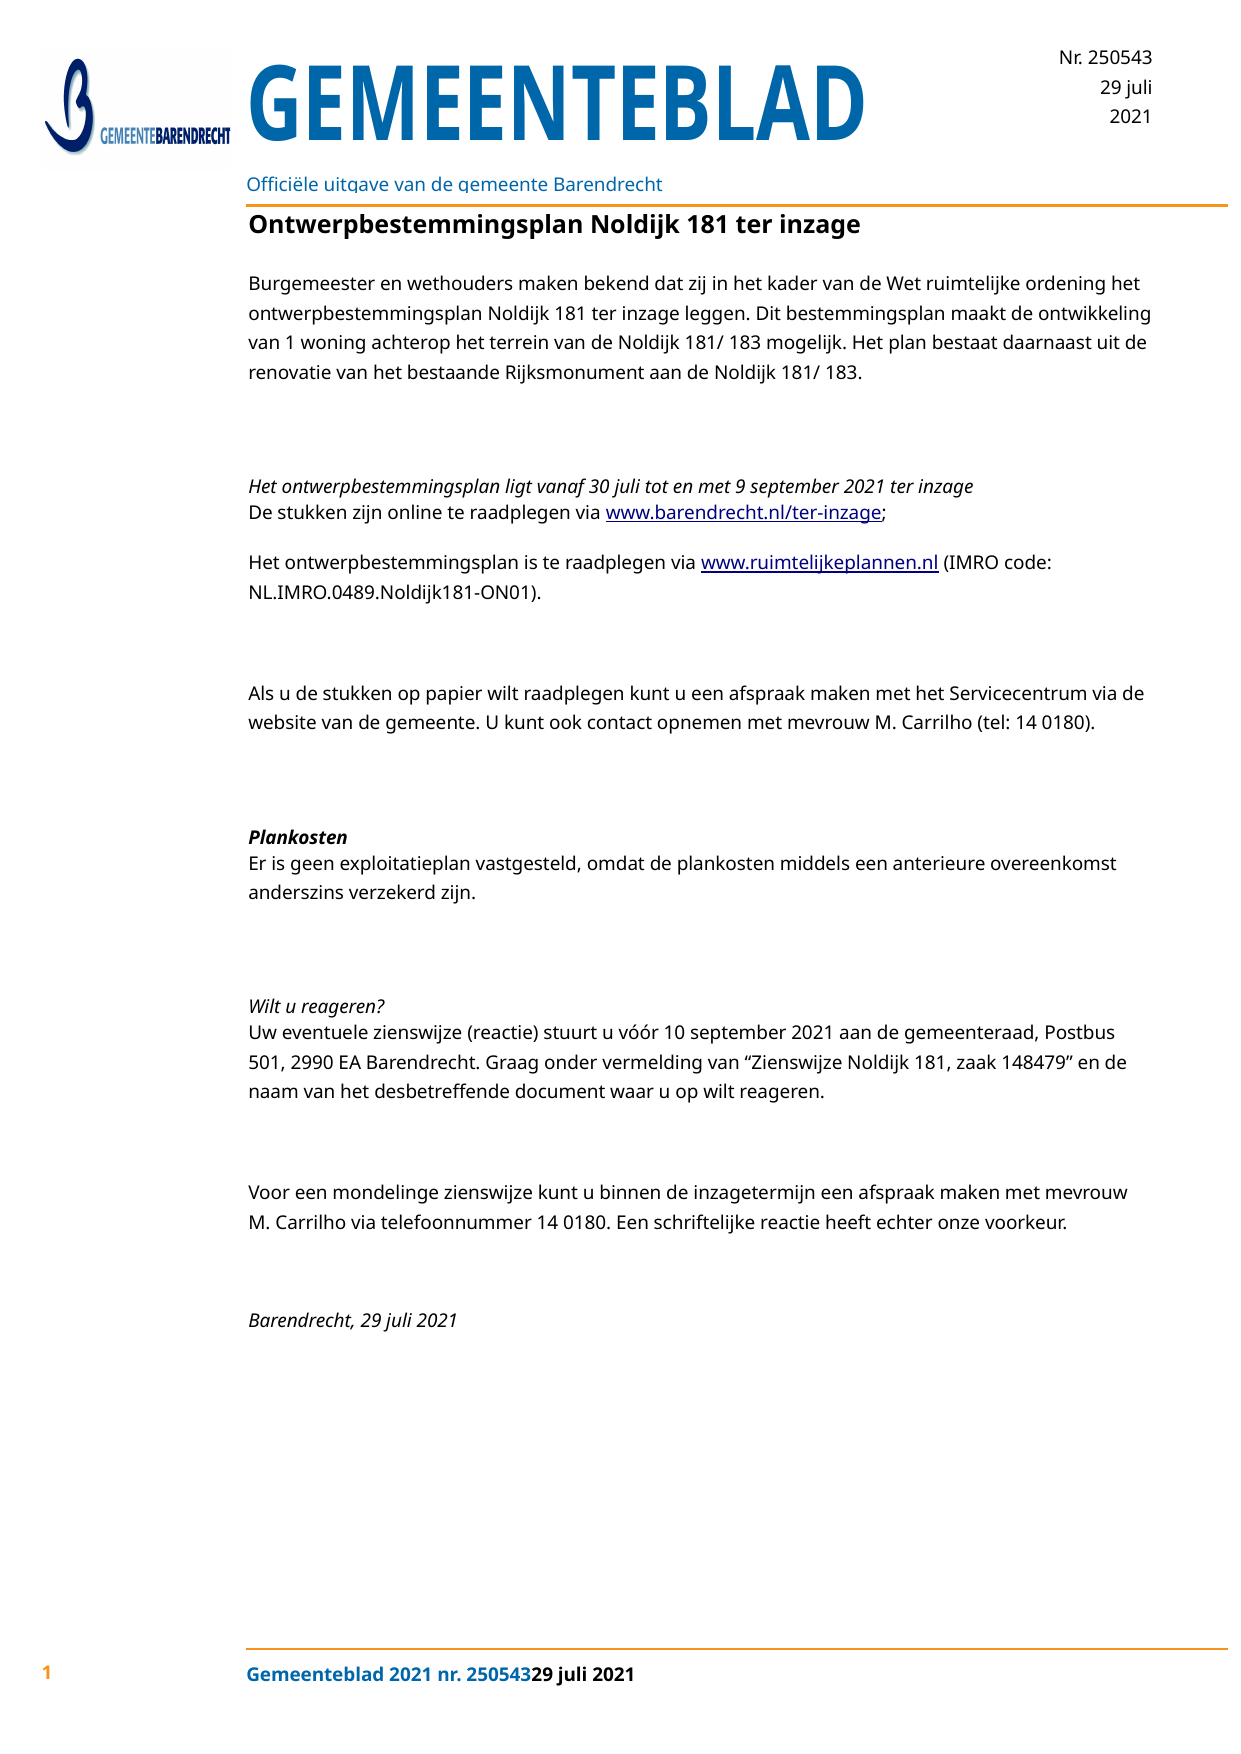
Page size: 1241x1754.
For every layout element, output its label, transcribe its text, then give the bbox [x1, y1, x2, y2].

text Het ontwerpbestemmingsplan is te raadplegen via www.ruimtelijkeplannen.nl (IMRO code: NL.IMRO.0489.Noldijk181-ON01). [248, 549, 1152, 605]
text Barendrecht, 29 juli 2021 [248, 1307, 1152, 1333]
text Er is geen exploitatieplan vastgesteld, omdat de plankosten middels een anterieure overeenkomst anderszins verzekerd zijn. [248, 850, 1152, 905]
text Plankosten [248, 824, 1152, 850]
text Uw eventuele zienswijze (reactie) stuurt u vóór 10 september 2021 aan de gemeenteraad, Postbus 501, 2990 EA Barendrecht. Graag onder vermelding van “Zienswijze Noldijk 181, zaak 148479” en de naam van het desbetreffende document waar u op wilt reageren. [248, 1019, 1152, 1104]
text Voor een mondelinge zienswijze kunt u binnen de inzagetermijn een afspraak maken met mevrouw M. Carrilho via telefoonnummer 14 0180. Een schriftelijke reactie heeft echter onze voorkeur. [248, 1179, 1152, 1235]
text Het ontwerpbestemmingsplan ligt vanaf 30 juli tot en met 9 september 2021 ter inzage [248, 473, 1152, 499]
text Als u de stukken op papier wilt raadplegen kunt u een afspraak maken met het Servicecentrum via de website van de gemeente. U kunt ook contact opnemen met mevrouw M. Carrilho (tel: 14 0180). [248, 680, 1152, 735]
picture [41, 47, 231, 172]
text Burgemeester en wethouders maken bekend dat zij in het kader van de Wet ruimtelijke ordening het ontwerpbestemmingsplan Noldijk 181 ter inzage leggen. Dit bestemmingsplan maakt de ontwikkeling van 1 woning achterop het terrein van de Noldijk 181/ 183 mogelijk. Het plan bestaat daarnaast uit de renovatie van het bestaande Rijksmonument aan de Noldijk 181/ 183. [248, 270, 1152, 385]
text De stukken zijn online te raadplegen via www.barendrecht.nl/ter-inzage; [248, 499, 1152, 525]
text Wilt u reageren? [248, 994, 1152, 1019]
text Ontwerpbestemmingsplan Noldijk 181 ter inzage [248, 207, 1152, 241]
